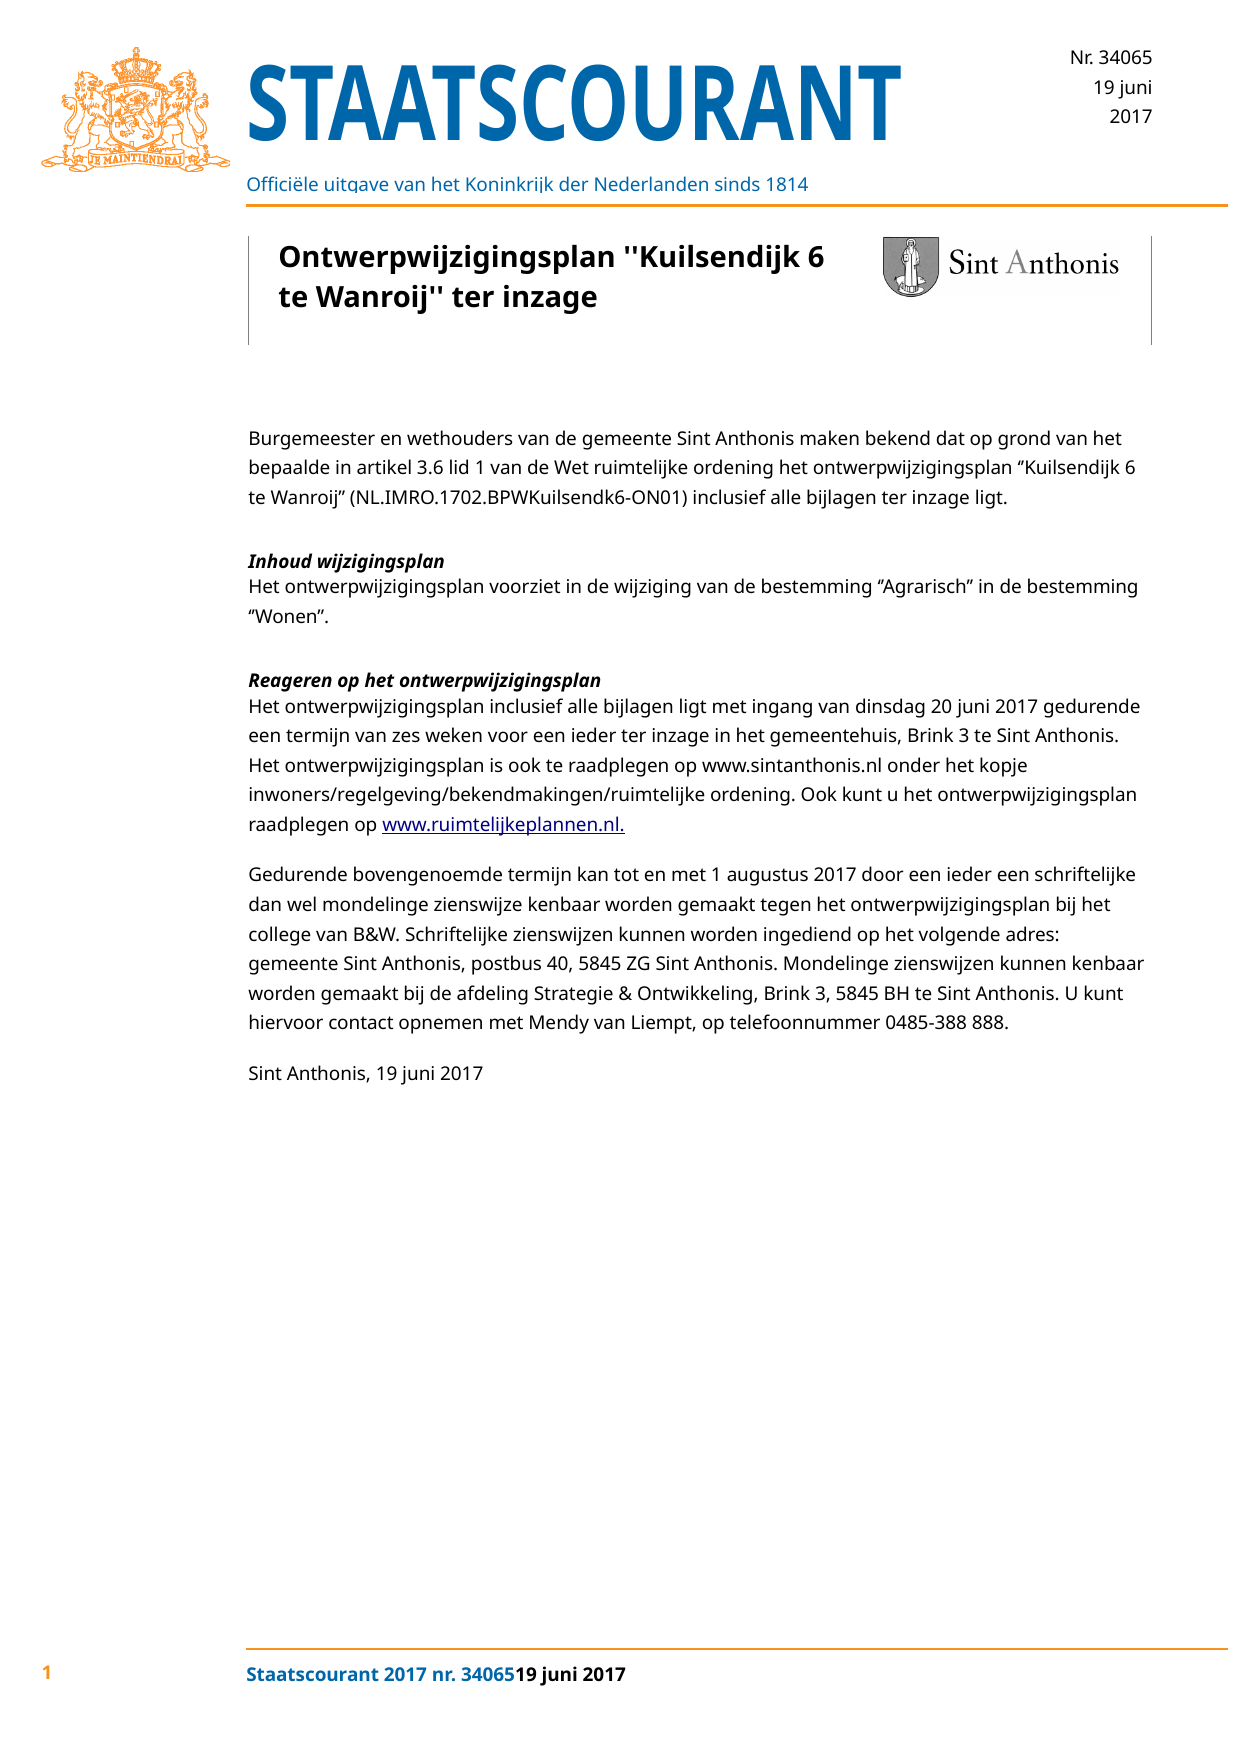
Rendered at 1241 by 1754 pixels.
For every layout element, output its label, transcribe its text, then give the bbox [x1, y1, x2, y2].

text Gedurende bovengenoemde termijn kan tot en met 1 augustus 2017 door een ieder een schriftelijke dan wel mondelinge zienswijze kenbaar worden gemaakt tegen het ontwerpwijzigingsplan bij het college van B&W. Schriftelijke zienswijzen kunnen worden ingediend op het volgende adres: gemeente Sint Anthonis, postbus 40, 5845 ZG Sint Anthonis. Mondelinge zienswijzen kunnen kenbaar worden gemaakt bij de afdeling Strategie & Ontwikkeling, Brink 3, 5845 BH te Sint Anthonis. U kunt hiervoor contact opnemen met Mendy van Liempt, op telefoonnummer 0485-388 888. [248, 862, 1152, 1035]
text Het ontwerpwijzigingsplan inclusief alle bijlagen ligt met ingang van dinsdag 20 juni 2017 gedurende een termijn van zes weken voor een ieder ter inzage in het gemeentehuis, Brink 3 te Sint Anthonis. Het ontwerpwijzigingsplan is ook te raadplegen op www.sintanthonis.nl onder het kopje inwoners/regelgeving/bekendmakingen/ruimtelijke ordening. Ook kunt u het ontwerpwijzigingsplan raadplegen op www.ruimtelijkeplannen.nl. [248, 693, 1152, 837]
text Reageren op het ontwerpwijzigingsplan [248, 667, 1152, 693]
text Burgemeester en wethouders van de gemeente Sint Anthonis maken bekend dat op grond van het bepaalde in artikel 3.6 lid 1 van de Wet ruimtelijke ordening het ontwerpwijzigingsplan ‘’Kuilsendijk 6 te Wanroij’’ (NL.IMRO.1702.BPWKuilsendk6-ON01) inclusief alle bijlagen ter inzage ligt. [248, 425, 1152, 509]
table_header [850, 236, 1151, 345]
text Inhoud wijzigingsplan [248, 548, 1152, 573]
picture [882, 236, 1119, 298]
text Sint Anthonis, 19 juni 2017 [248, 1060, 1152, 1086]
table_header Ontwerpwijzigingsplan ''Kuilsendijk 6 te Wanroij'' ter inzage [249, 236, 850, 345]
text Het ontwerpwijzigingsplan voorziet in de wijziging van de bestemming ‘’Agrarisch’’ in de bestemming ‘’Wonen’’. [248, 573, 1152, 629]
picture [41, 47, 231, 172]
